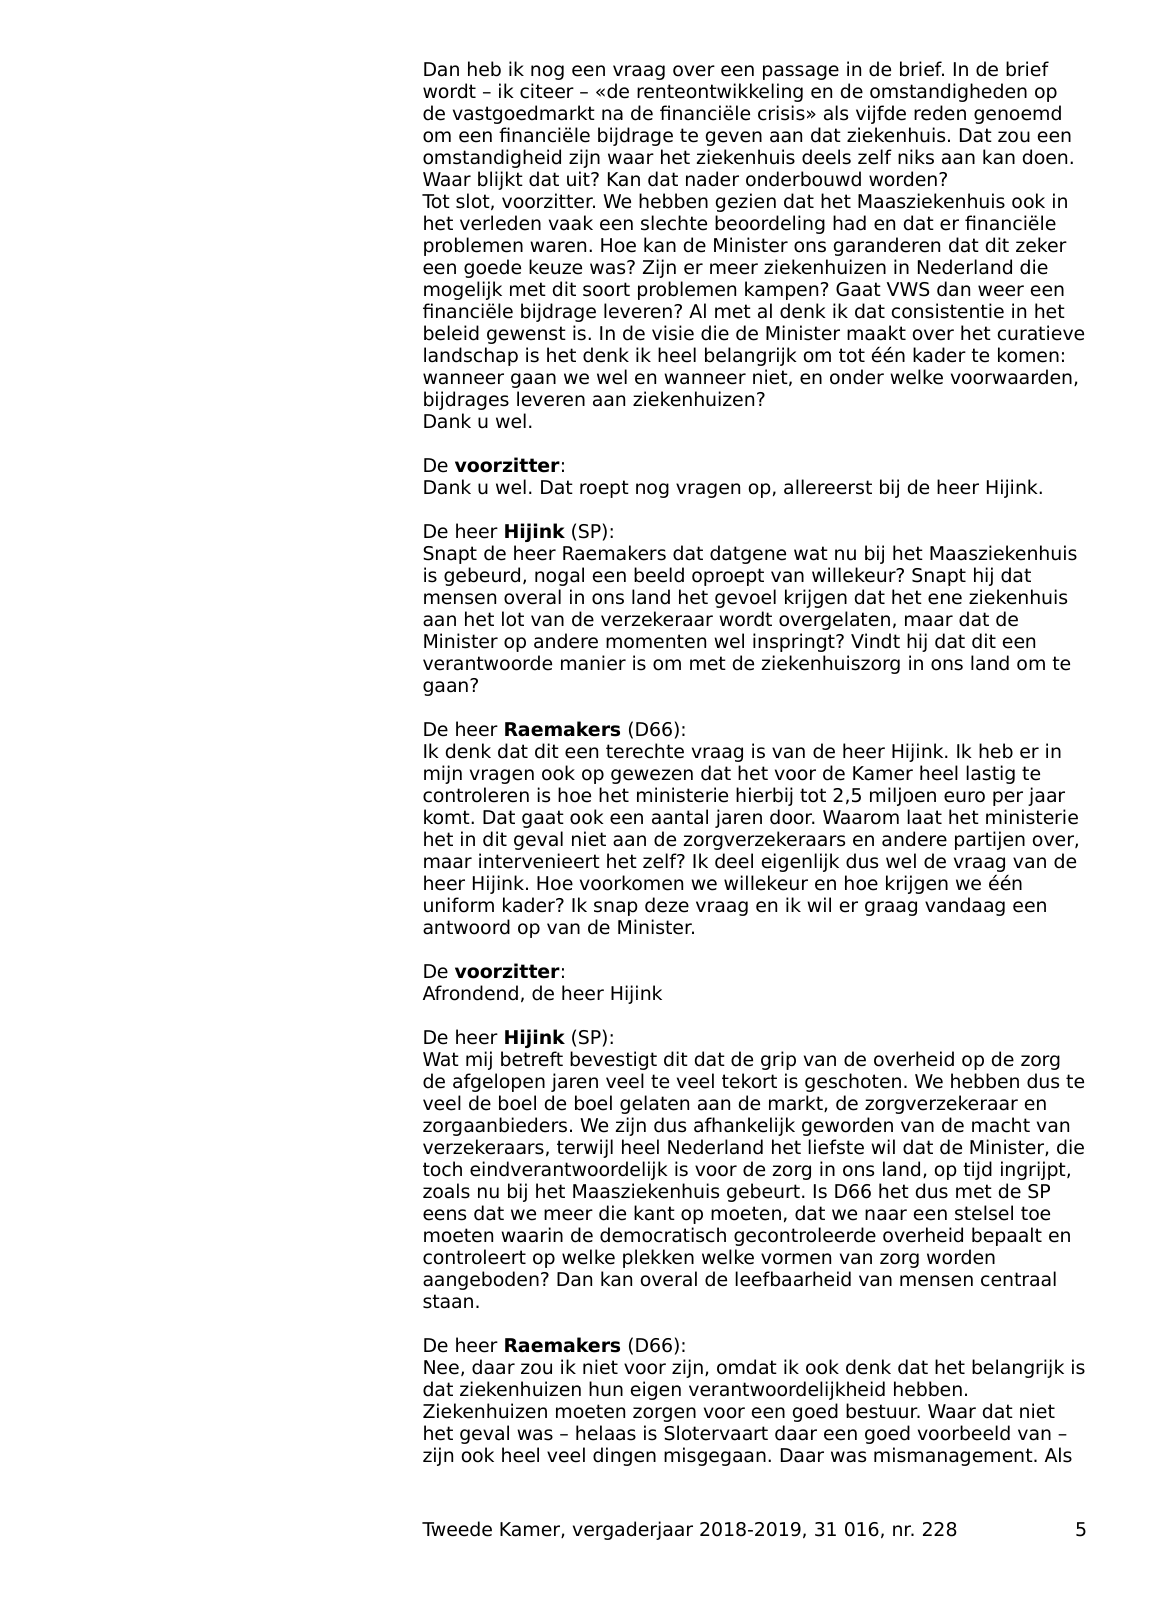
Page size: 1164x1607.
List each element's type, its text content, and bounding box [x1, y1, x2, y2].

text De heer Hijink (SP): [422, 1027, 1087, 1049]
text De voorzitter: [422, 961, 1087, 983]
text De heer Raemakers (D66): [422, 719, 1087, 741]
text Afrondend, de heer Hijink [422, 983, 1087, 1005]
text De heer Hijink (SP): [422, 521, 1087, 543]
text Dank u wel. [422, 411, 1087, 433]
text Tot slot, voorzitter. We hebben gezien dat het Maasziekenhuis ook in het verleden vaak een slechte beoordeling had en dat er financiële problemen waren. Hoe kan de Minister ons garanderen dat dit zeker een goede keuze was? Zijn er meer ziekenhuizen in Nederland die mogelijk met dit soort problemen kampen? Gaat VWS dan weer een financiële bijdrage leveren? Al met al denk ik dat consistentie in het beleid gewenst is. In de visie die de Minister maakt over het curatieve landschap is het denk ik heel belangrijk om tot één kader te komen: wanneer gaan we wel en wanneer niet, en onder welke voorwaarden, bijdrages leveren aan ziekenhuizen? [422, 191, 1087, 411]
text Wat mij betreft bevestigt dit dat de grip van de overheid op de zorg de afgelopen jaren veel te veel tekort is geschoten. We hebben dus te veel de boel de boel gelaten aan de markt, de zorgverzekeraar en zorgaanbieders. We zijn dus afhankelijk geworden van de macht van verzekeraars, terwijl heel Nederland het liefste wil dat de Minister, die toch eindverantwoordelijk is voor de zorg in ons land, op tijd ingrijpt, zoals nu bij het Maasziekenhuis gebeurt. Is D66 het dus met de SP eens dat we meer die kant op moeten, dat we naar een stelsel toe moeten waarin de democratisch gecontroleerde overheid bepaalt en controleert op welke plekken welke vormen van zorg worden aangeboden? Dan kan overal de leefbaarheid van mensen centraal staan. [422, 1049, 1087, 1313]
text Snapt de heer Raemakers dat datgene wat nu bij het Maasziekenhuis is gebeurd, nogal een beeld oproept van willekeur? Snapt hij dat mensen overal in ons land het gevoel krijgen dat het ene ziekenhuis aan het lot van de verzekeraar wordt overgelaten, maar dat de Minister op andere momenten wel inspringt? Vindt hij dat dit een verantwoorde manier is om met de ziekenhuiszorg in ons land om te gaan? [422, 543, 1087, 697]
text De heer Raemakers (D66): [422, 1335, 1087, 1357]
text Nee, daar zou ik niet voor zijn, omdat ik ook denk dat het belangrijk is dat ziekenhuizen hun eigen verantwoordelijkheid hebben. Ziekenhuizen moeten zorgen voor een goed bestuur. Waar dat niet het geval was – helaas is Slotervaart daar een goed voorbeeld van – zijn ook heel veel dingen misgegaan. Daar was mismanagement. Als [422, 1357, 1087, 1467]
text Dan heb ik nog een vraag over een passage in de brief. In de brief wordt – ik citeer – «de renteontwikkeling en de omstandigheden op de vastgoedmarkt na de financiële crisis» als vijfde reden genoemd om een financiële bijdrage te geven aan dat ziekenhuis. Dat zou een omstandigheid zijn waar het ziekenhuis deels zelf niks aan kan doen. Waar blijkt dat uit? Kan dat nader onderbouwd worden? [422, 59, 1087, 191]
text Dank u wel. Dat roept nog vragen op, allereerst bij de heer Hijink. [422, 477, 1087, 499]
text Ik denk dat dit een terechte vraag is van de heer Hijink. Ik heb er in mijn vragen ook op gewezen dat het voor de Kamer heel lastig te controleren is hoe het ministerie hierbij tot 2,5 miljoen euro per jaar komt. Dat gaat ook een aantal jaren door. Waarom laat het ministerie het in dit geval niet aan de zorgverzekeraars en andere partijen over, maar intervenieert het zelf? Ik deel eigenlijk dus wel de vraag van de heer Hijink. Hoe voorkomen we willekeur en hoe krijgen we één uniform kader? Ik snap deze vraag en ik wil er graag vandaag een antwoord op van de Minister. [422, 741, 1087, 939]
text De voorzitter: [422, 455, 1087, 477]
